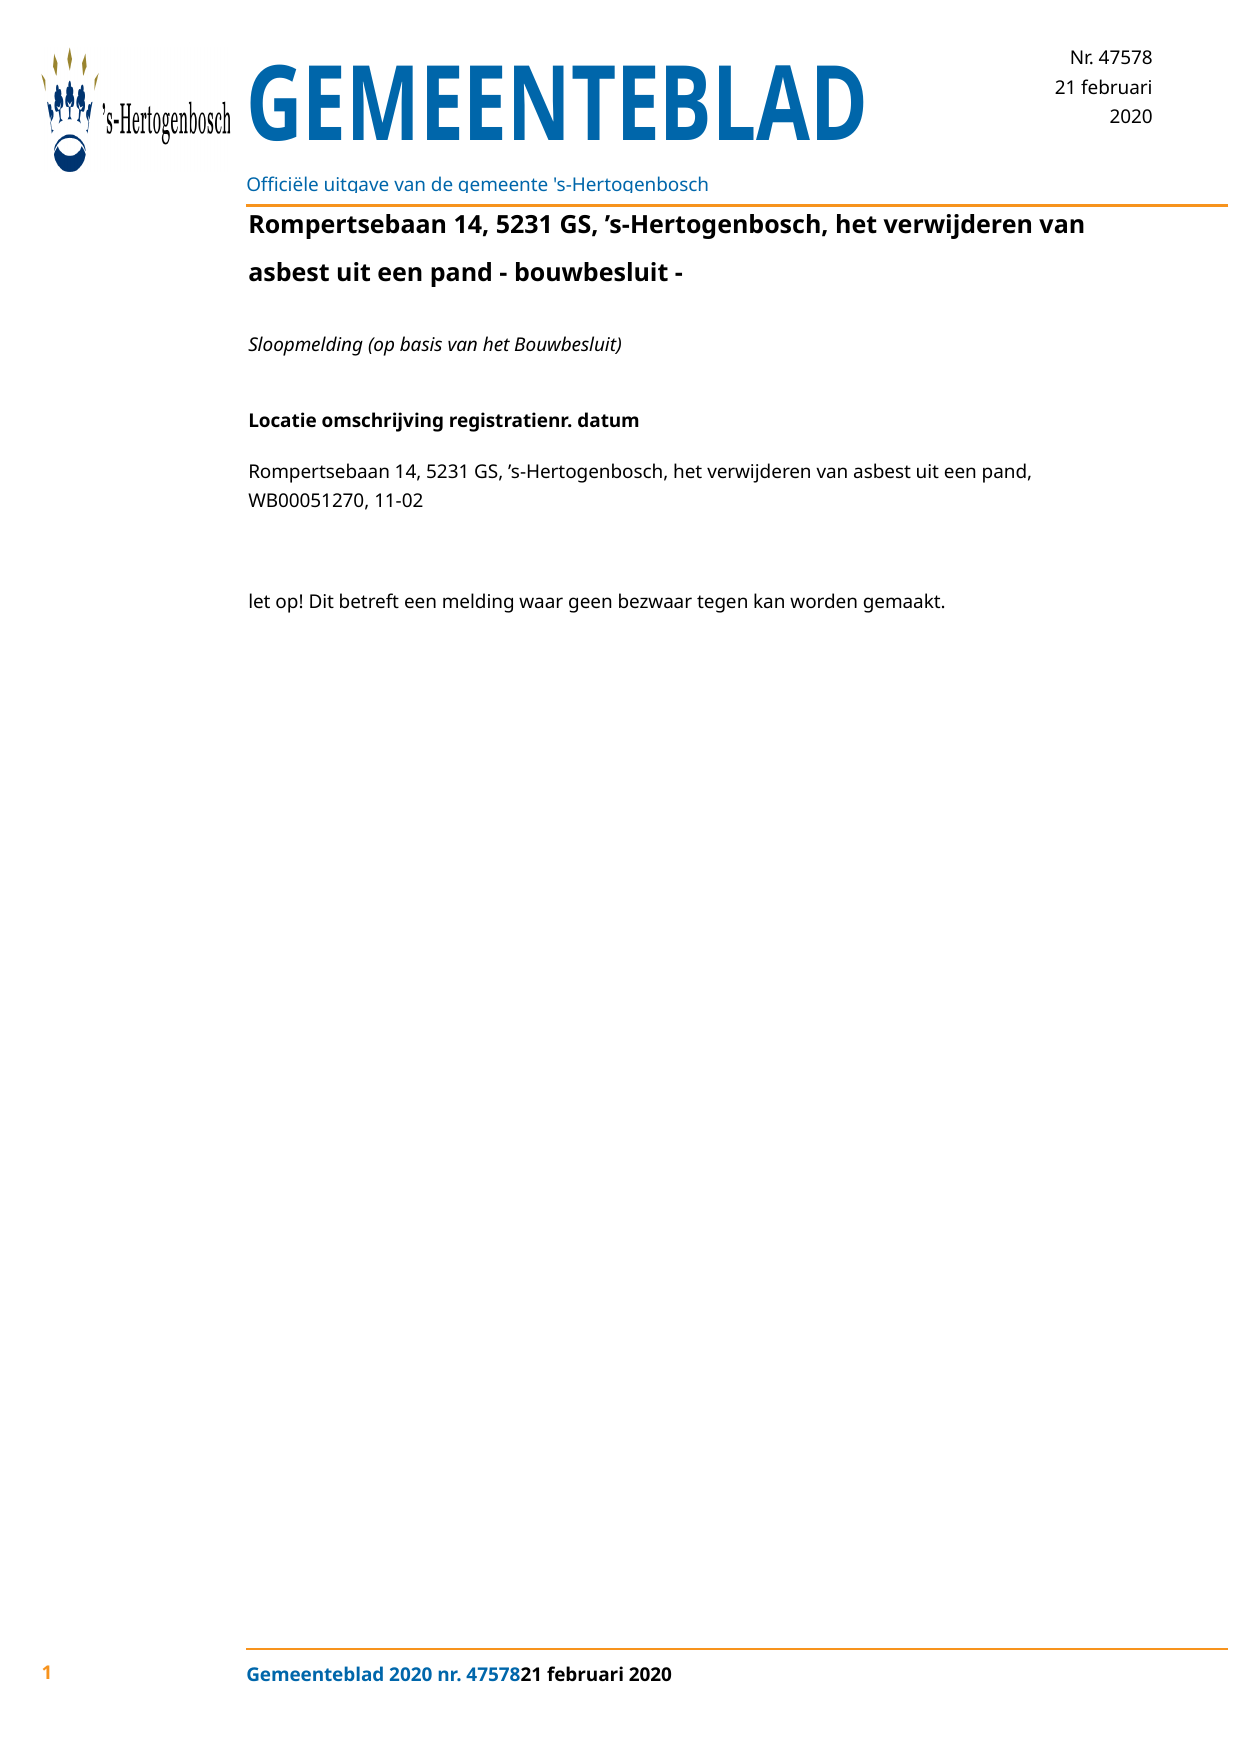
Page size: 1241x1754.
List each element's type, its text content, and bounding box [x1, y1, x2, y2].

text Rompertsebaan 14, 5231 GS, ’s-Hertogenbosch, het verwijderen van asbest uit een pand, WB00051270, 11-02 [248, 458, 1152, 513]
text Rompertsebaan 14, 5231 GS, ’s-Hertogenbosch, het verwijderen van asbest uit een pand - bouwbesluit - [248, 207, 1152, 288]
text Sloopmelding (op basis van het Bouwbesluit) [248, 331, 1152, 357]
text Locatie omschrijving registratienr. datum [248, 408, 1152, 433]
text let op! Dit betreft een melding waar geen bezwaar tegen kan worden gemaakt. [248, 588, 1152, 614]
picture [41, 47, 231, 172]
